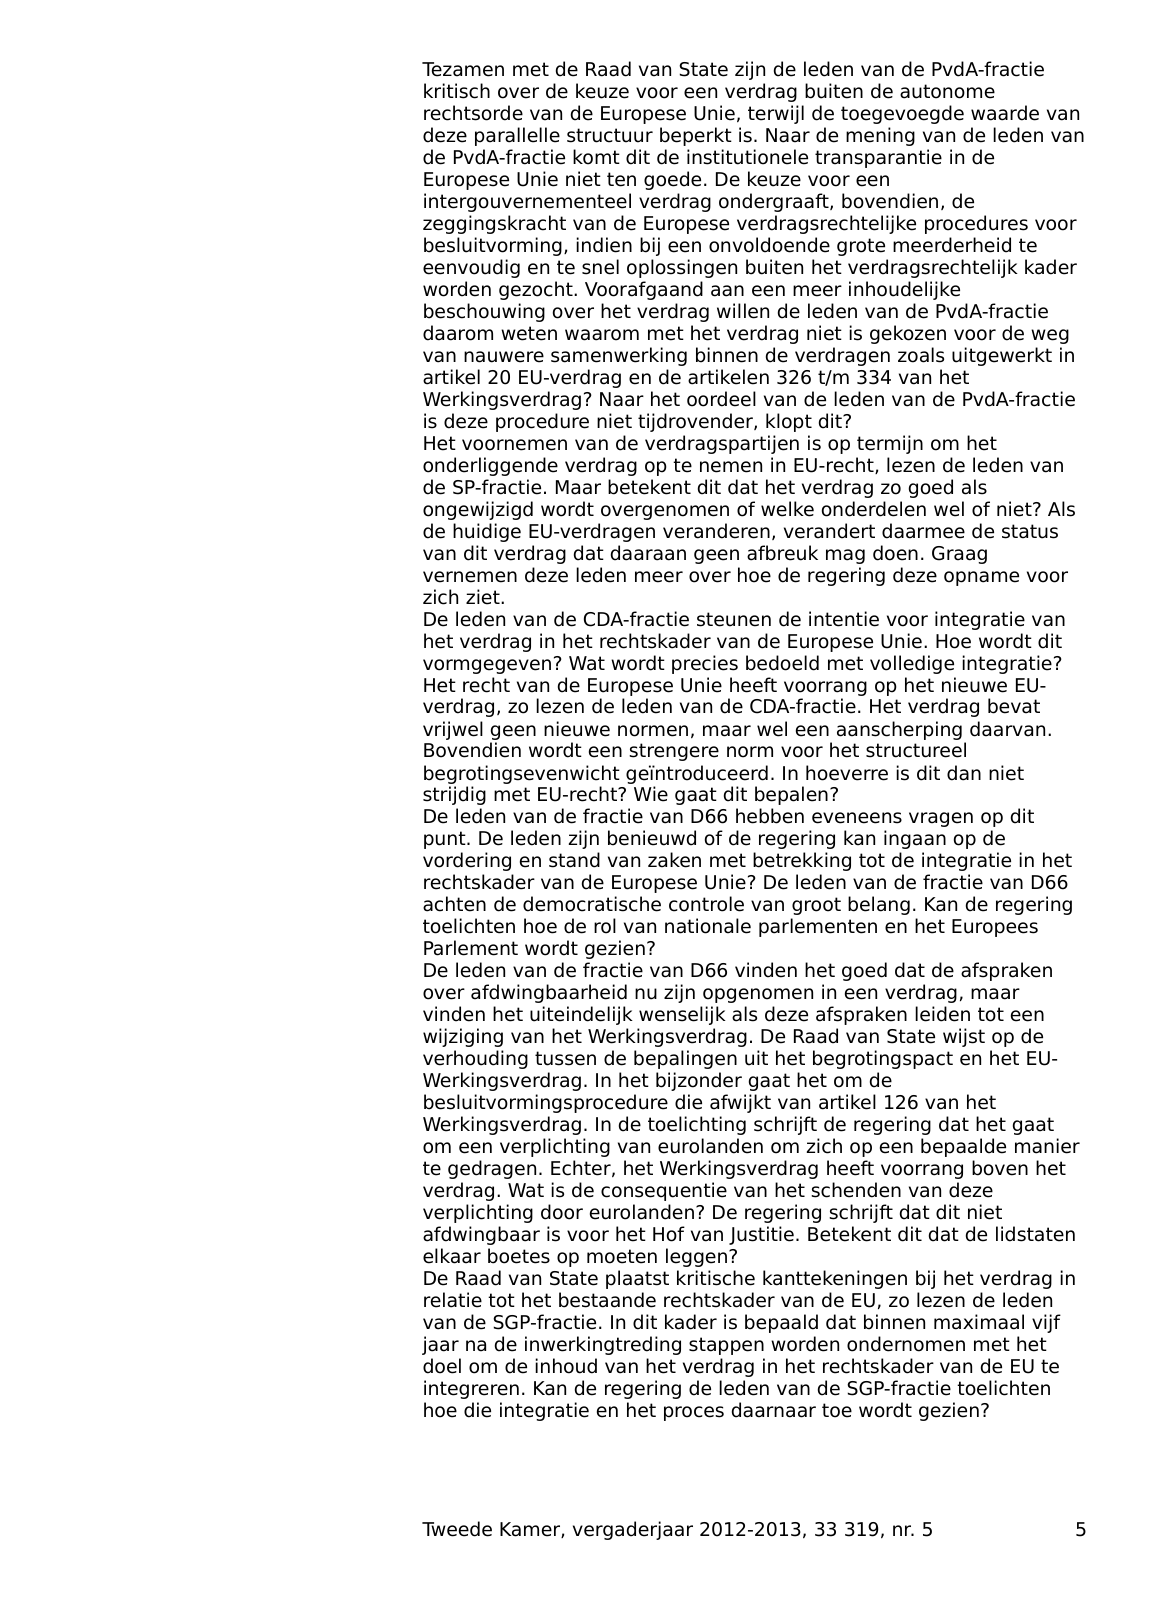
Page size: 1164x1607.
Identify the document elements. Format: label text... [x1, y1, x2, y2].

text De leden van de fractie van D66 hebben eveneens vragen op dit punt. De leden zijn benieuwd of de regering kan ingaan op de vordering en stand van zaken met betrekking tot de integratie in het rechtskader van de Europese Unie? De leden van de fractie van D66 achten de democratische controle van groot belang. Kan de regering toelichten hoe de rol van nationale parlementen en het Europees Parlement wordt gezien? [422, 806, 1087, 960]
text De leden van de CDA-fractie steunen de intentie voor integratie van het verdrag in het rechtskader van de Europese Unie. Hoe wordt dit vormgegeven? Wat wordt precies bedoeld met volledige integratie? [422, 608, 1087, 674]
text Het voornemen van de verdragspartijen is op termijn om het onderliggende verdrag op te nemen in EU-recht, lezen de leden van de SP-fractie. Maar betekent dit dat het verdrag zo goed als ongewijzigd wordt overgenomen of welke onderdelen wel of niet? Als de huidige EU-verdragen veranderen, verandert daarmee de status van dit verdrag dat daaraan geen afbreuk mag doen. Graag vernemen deze leden meer over hoe de regering deze opname voor zich ziet. [422, 433, 1087, 608]
text Tezamen met de Raad van State zijn de leden van de PvdA-fractie kritisch over de keuze voor een verdrag buiten de autonome rechtsorde van de Europese Unie, terwijl de toegevoegde waarde van deze parallelle structuur beperkt is. Naar de mening van de leden van de PvdA-fractie komt dit de institutionele transparantie in de Europese Unie niet ten goede. De keuze voor een intergouvernementeel verdrag ondergraaft, bovendien, de zeggingskracht van de Europese verdragsrechtelijke procedures voor besluitvorming, indien bij een onvoldoende grote meerderheid te eenvoudig en te snel oplossingen buiten het verdragsrechtelijk kader worden gezocht. Voorafgaand aan een meer inhoudelijke beschouwing over het verdrag willen de leden van de PvdA-fractie daarom weten waarom met het verdrag niet is gekozen voor de weg van nauwere samenwerking binnen de verdragen zoals uitgewerkt in artikel 20 EU-verdrag en de artikelen 326 t/m 334 van het Werkingsverdrag? Naar het oordeel van de leden van de PvdA-fractie is deze procedure niet tijdrovender, klopt dit? [422, 59, 1087, 433]
text De Raad van State plaatst kritische kanttekeningen bij het verdrag in relatie tot het bestaande rechtskader van de EU, zo lezen de leden van de SGP-fractie. In dit kader is bepaald dat binnen maximaal vijf jaar na de inwerkingtreding stappen worden ondernomen met het doel om de inhoud van het verdrag in het rechtskader van de EU te integreren. Kan de regering de leden van de SGP-fractie toelichten hoe die integratie en het proces daarnaar toe wordt gezien? [422, 1268, 1087, 1422]
text De leden van de fractie van D66 vinden het goed dat de afspraken over afdwingbaarheid nu zijn opgenomen in een verdrag, maar vinden het uiteindelijk wenselijk als deze afspraken leiden tot een wijziging van het Werkingsverdrag. De Raad van State wijst op de verhouding tussen de bepalingen uit het begrotingspact en het EU-Werkingsverdrag. In het bijzonder gaat het om de besluitvormingsprocedure die afwijkt van artikel 126 van het Werkingsverdrag. In de toelichting schrijft de regering dat het gaat om een verplichting van eurolanden om zich op een bepaalde manier te gedragen. Echter, het Werkingsverdrag heeft voorrang boven het verdrag. Wat is de consequentie van het schenden van deze verplichting door eurolanden? De regering schrijft dat dit niet afdwingbaar is voor het Hof van Justitie. Betekent dit dat de lidstaten elkaar boetes op moeten leggen? [422, 960, 1087, 1268]
text Het recht van de Europese Unie heeft voorrang op het nieuwe EU-verdrag, zo lezen de leden van de CDA-fractie. Het verdrag bevat vrijwel geen nieuwe normen, maar wel een aanscherping daarvan. Bovendien wordt een strengere norm voor het structureel begrotingsevenwicht geïntroduceerd. In hoeverre is dit dan niet strijdig met EU-recht? Wie gaat dit bepalen? [422, 674, 1087, 806]
